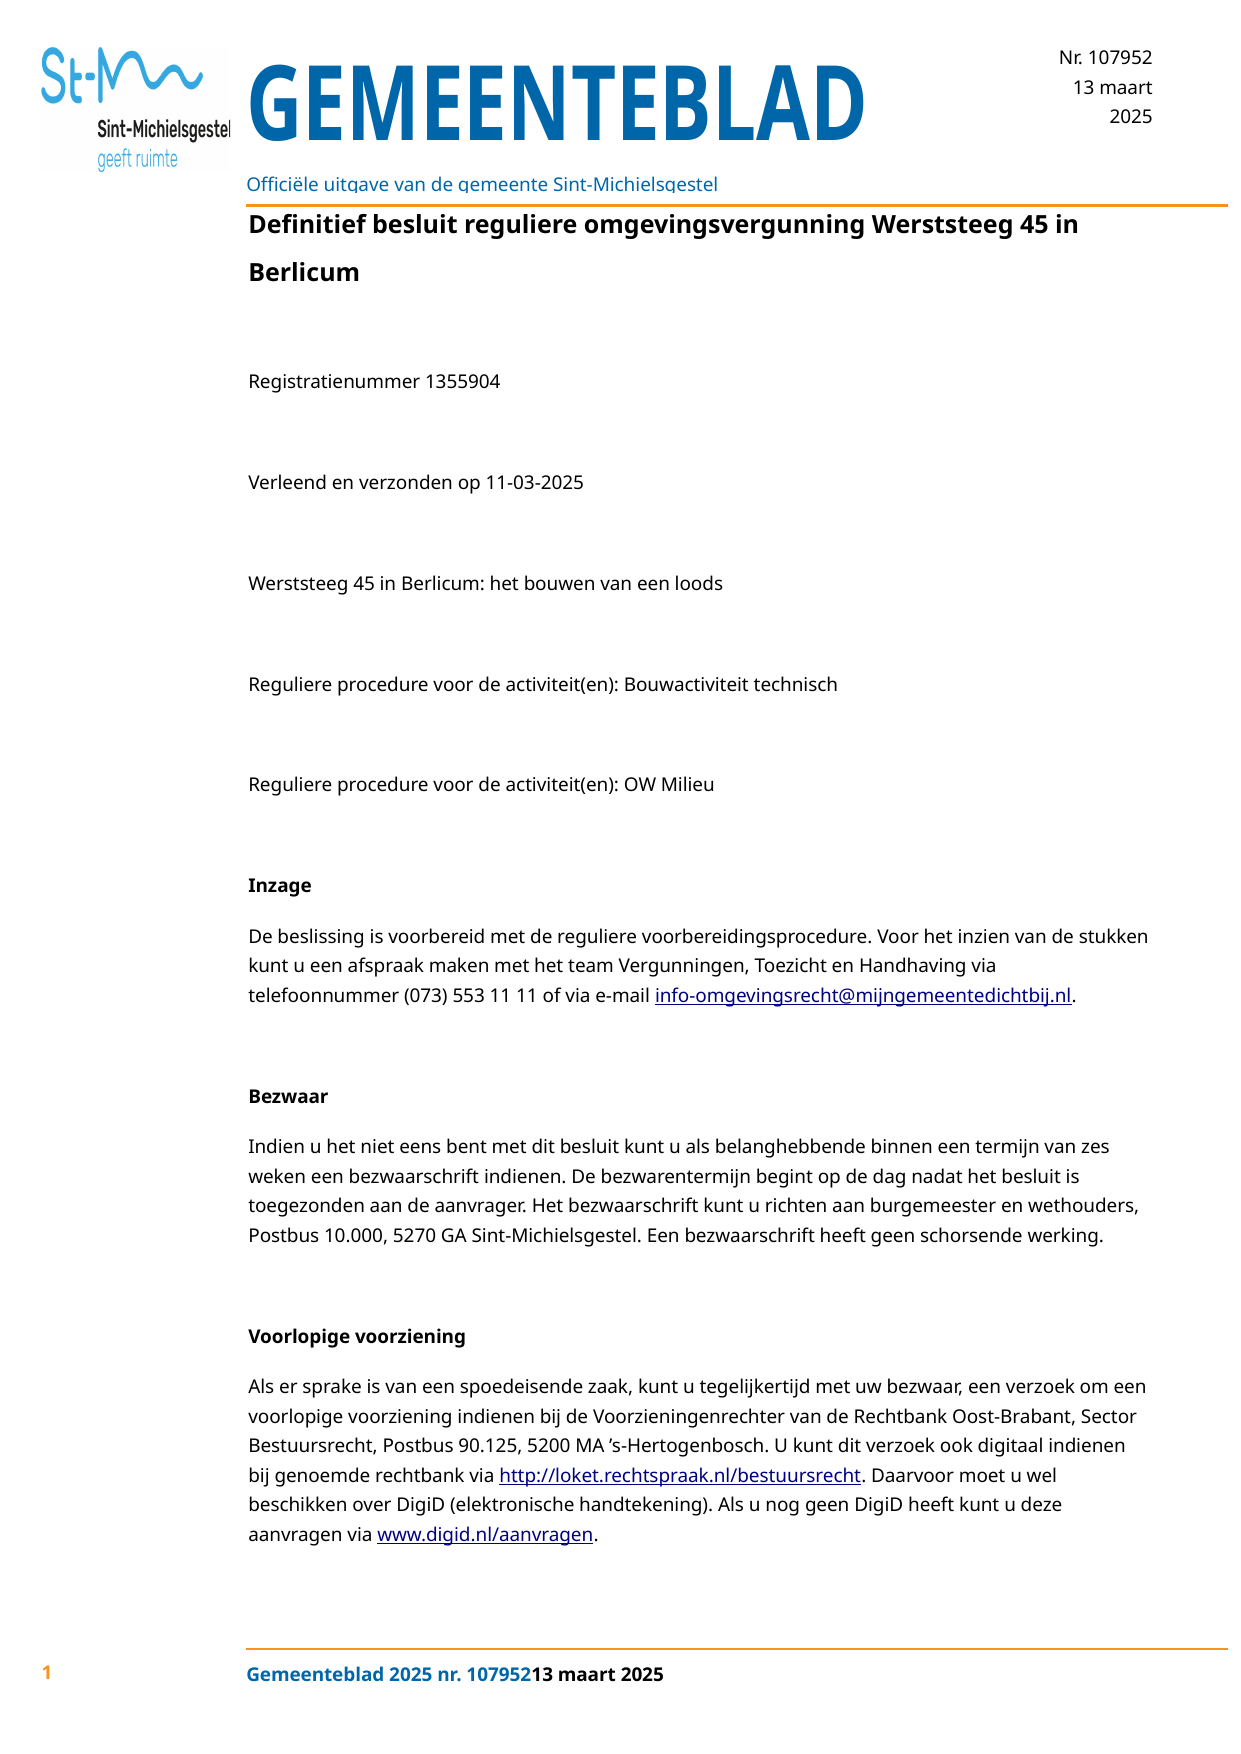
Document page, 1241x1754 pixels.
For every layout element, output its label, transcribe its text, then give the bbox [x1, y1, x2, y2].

text Bezwaar [248, 1083, 1152, 1109]
picture [41, 47, 231, 172]
text Reguliere procedure voor de activiteit(en): OW Milieu [248, 772, 1152, 797]
text Registratienummer 1355904 [248, 368, 1152, 394]
text De beslissing is voorbereid met de reguliere voorbereidingsprocedure. Voor het inzien van de stukken kunt u een afspraak maken met het team Vergunningen, Toezicht en Handhaving via telefoonnummer (073) 553 11 11 of via e-mail info-omgevingsrecht@mijngemeentedichtbij.nl. [248, 923, 1152, 1008]
text Inzage [248, 872, 1152, 898]
text Indien u het niet eens bent met dit besluit kunt u als belanghebbende binnen een termijn van zes weken een bezwaarschrift indienen. De bezwarentermijn begint op de dag nadat het besluit is toegezonden aan de aanvrager. Het bezwaarschrift kunt u richten aan burgemeester en wethouders, Postbus 10.000, 5270 GA Sint-Michielsgestel. Een bezwaarschrift heeft geen schorsende werking. [248, 1133, 1152, 1248]
text Werststeeg 45 in Berlicum: het bouwen van een loods [248, 570, 1152, 596]
text Definitief besluit reguliere omgevingsvergunning Werststeeg 45 in Berlicum [248, 207, 1152, 288]
text Reguliere procedure voor de activiteit(en): Bouwactiviteit technisch [248, 671, 1152, 697]
text Voorlopige voorziening [248, 1323, 1152, 1349]
text Als er sprake is van een spoedeisende zaak, kunt u tegelijkertijd met uw bezwaar, een verzoek om een voorlopige voorziening indienen bij de Voorzieningenrechter van de Rechtbank Oost-Brabant, Sector Bestuursrecht, Postbus 90.125, 5200 MA ’s-Hertogenbosch. U kunt dit verzoek ook digitaal indienen bij genoemde rechtbank via http://loket.rechtspraak.nl/bestuursrecht. Daarvoor moet u wel beschikken over DigiD (elektronische handtekening). Als u nog geen DigiD heeft kunt u deze aanvragen via www.digid.nl/aanvragen. [248, 1373, 1152, 1547]
text Verleend en verzonden op 11-03-2025 [248, 469, 1152, 495]
